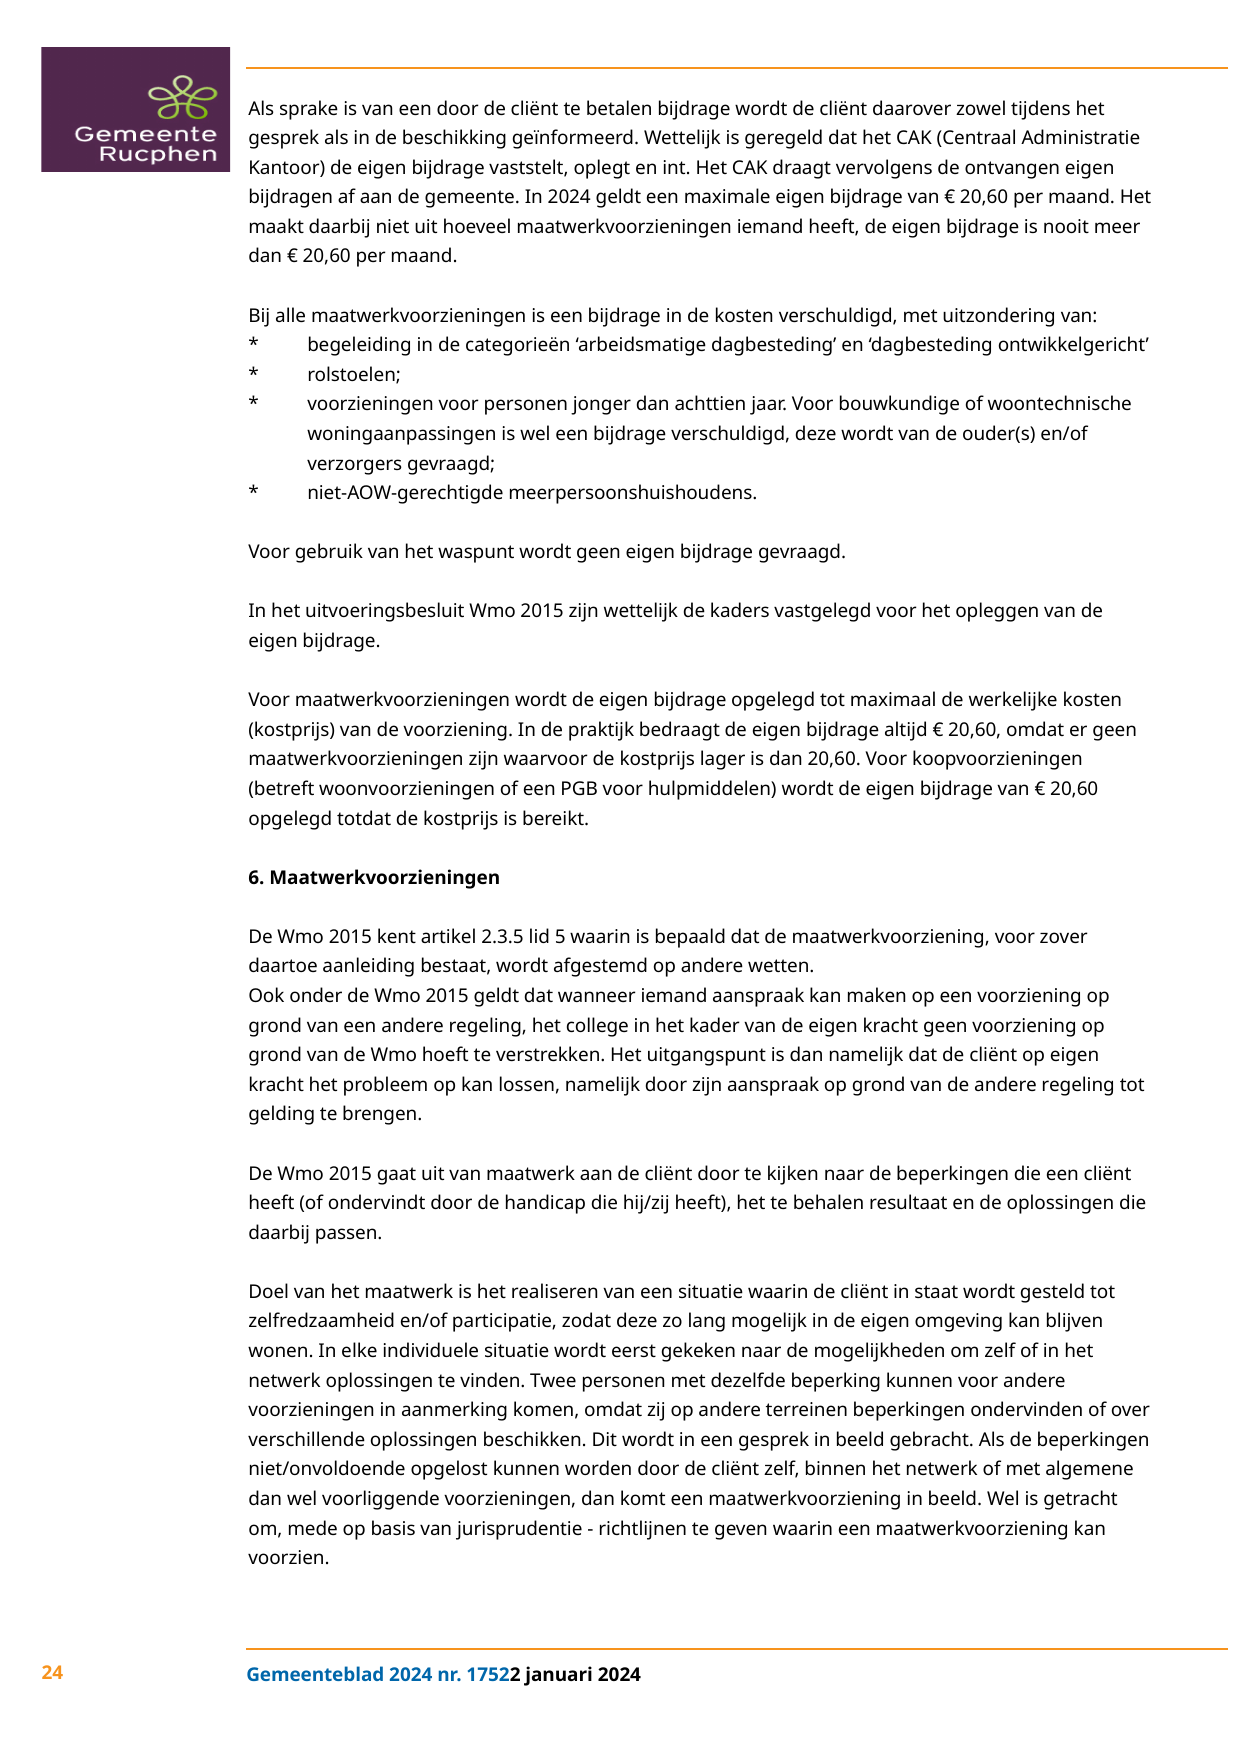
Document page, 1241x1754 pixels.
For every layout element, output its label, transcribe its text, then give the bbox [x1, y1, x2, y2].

text In het uitvoeringsbesluit Wmo 2015 zijn wettelijk de kaders vastgelegd voor het opleggen van de eigen bijdrage. [248, 598, 1152, 653]
list voorzieningen voor personen jonger dan achttien jaar. Voor bouwkundige of woontechnische woningaanpassingen is wel een bijdrage verschuldigd, deze wordt van de ouder(s) en/of verzorgers gevraagd; [248, 391, 1152, 476]
text Voor gebruik van het waspunt wordt geen eigen bijdrage gevraagd. [248, 538, 1152, 564]
text Bij alle maatwerkvoorzieningen is een bijdrage in de kosten verschuldigd, met uitzondering van: [248, 302, 1152, 328]
list begeleiding in de categorieën ‘arbeidsmatige dagbesteding’ en ‘dagbesteding ontwikkelgericht’ [248, 331, 1152, 357]
text Voor maatwerkvoorzieningen wordt de eigen bijdrage opgelegd tot maximaal de werkelijke kosten (kostprijs) van de voorziening. In de praktijk bedraagt de eigen bijdrage altijd € 20,60, omdat er geen maatwerkvoorzieningen zijn waarvoor de kostprijs lager is dan 20,60. Voor koopvoorzieningen (betreft woonvoorzieningen of een PGB voor hulpmiddelen) wordt de eigen bijdrage van € 20,60 opgelegd totdat de kostprijs is bereikt. [248, 686, 1152, 831]
text Doel van het maatwerk is het realiseren van een situatie waarin de cliënt in staat wordt gesteld tot zelfredzaamheid en/of participatie, zodat deze zo lang mogelijk in de eigen omgeving kan blijven wonen. In elke individuele situatie wordt eerst gekeken naar de mogelijkheden om zelf of in het netwerk oplossingen te vinden. Twee personen met dezelfde beperking kunnen voor andere voorzieningen in aanmerking komen, omdat zij op andere terreinen beperkingen ondervinden of over verschillende oplossingen beschikken. Dit wordt in een gesprek in beeld gebracht. Als de beperkingen niet/onvoldoende opgelost kunnen worden door de cliënt zelf, binnen het netwerk of met algemene dan wel voorliggende voorzieningen, dan komt een maatwerkvoorziening in beeld. Wel is getracht om, mede op basis van jurisprudentie - richtlijnen te geven waarin een maatwerkvoorziening kan voorzien. [248, 1278, 1152, 1570]
text De Wmo 2015 gaat uit van maatwerk aan de cliënt door te kijken naar de beperkingen die een cliënt heeft (of ondervindt door de handicap die hij/zij heeft), het te behalen resultaat en de oplossingen die daarbij passen. [248, 1160, 1152, 1245]
text Ook onder de Wmo 2015 geldt dat wanneer iemand aanspraak kan maken op een voorziening op grond van een andere regeling, het college in het kader van de eigen kracht geen voorziening op grond van de Wmo hoeft te verstrekken. Het uitgangspunt is dan namelijk dat de cliënt op eigen kracht het probleem op kan lossen, namelijk door zijn aanspraak op grond van de andere regeling tot gelding te brengen. [248, 982, 1152, 1126]
list niet-AOW-gerechtigde meerpersoonshuishoudens. [248, 479, 1152, 505]
picture [41, 47, 231, 172]
text De Wmo 2015 kent artikel 2.3.5 lid 5 waarin is bepaald dat de maatwerkvoorziening, voor zover daartoe aanleiding bestaat, wordt afgestemd op andere wetten. [248, 923, 1152, 978]
text Als sprake is van een door de cliënt te betalen bijdrage wordt de cliënt daarover zowel tijdens het gesprek als in de beschikking geïnformeerd. Wettelijk is geregeld dat het CAK (Centraal Administratie Kantoor) de eigen bijdrage vaststelt, oplegt en int. Het CAK draagt vervolgens de ontvangen eigen bijdragen af aan de gemeente. In 2024 geldt een maximale eigen bijdrage van € 20,60 per maand. Het maakt daarbij niet uit hoeveel maatwerkvoorzieningen iemand heeft, de eigen bijdrage is nooit meer dan € 20,60 per maand. [248, 95, 1152, 268]
text 6. Maatwerkvoorzieningen [248, 864, 1152, 890]
list rolstoelen; [248, 361, 1152, 387]
